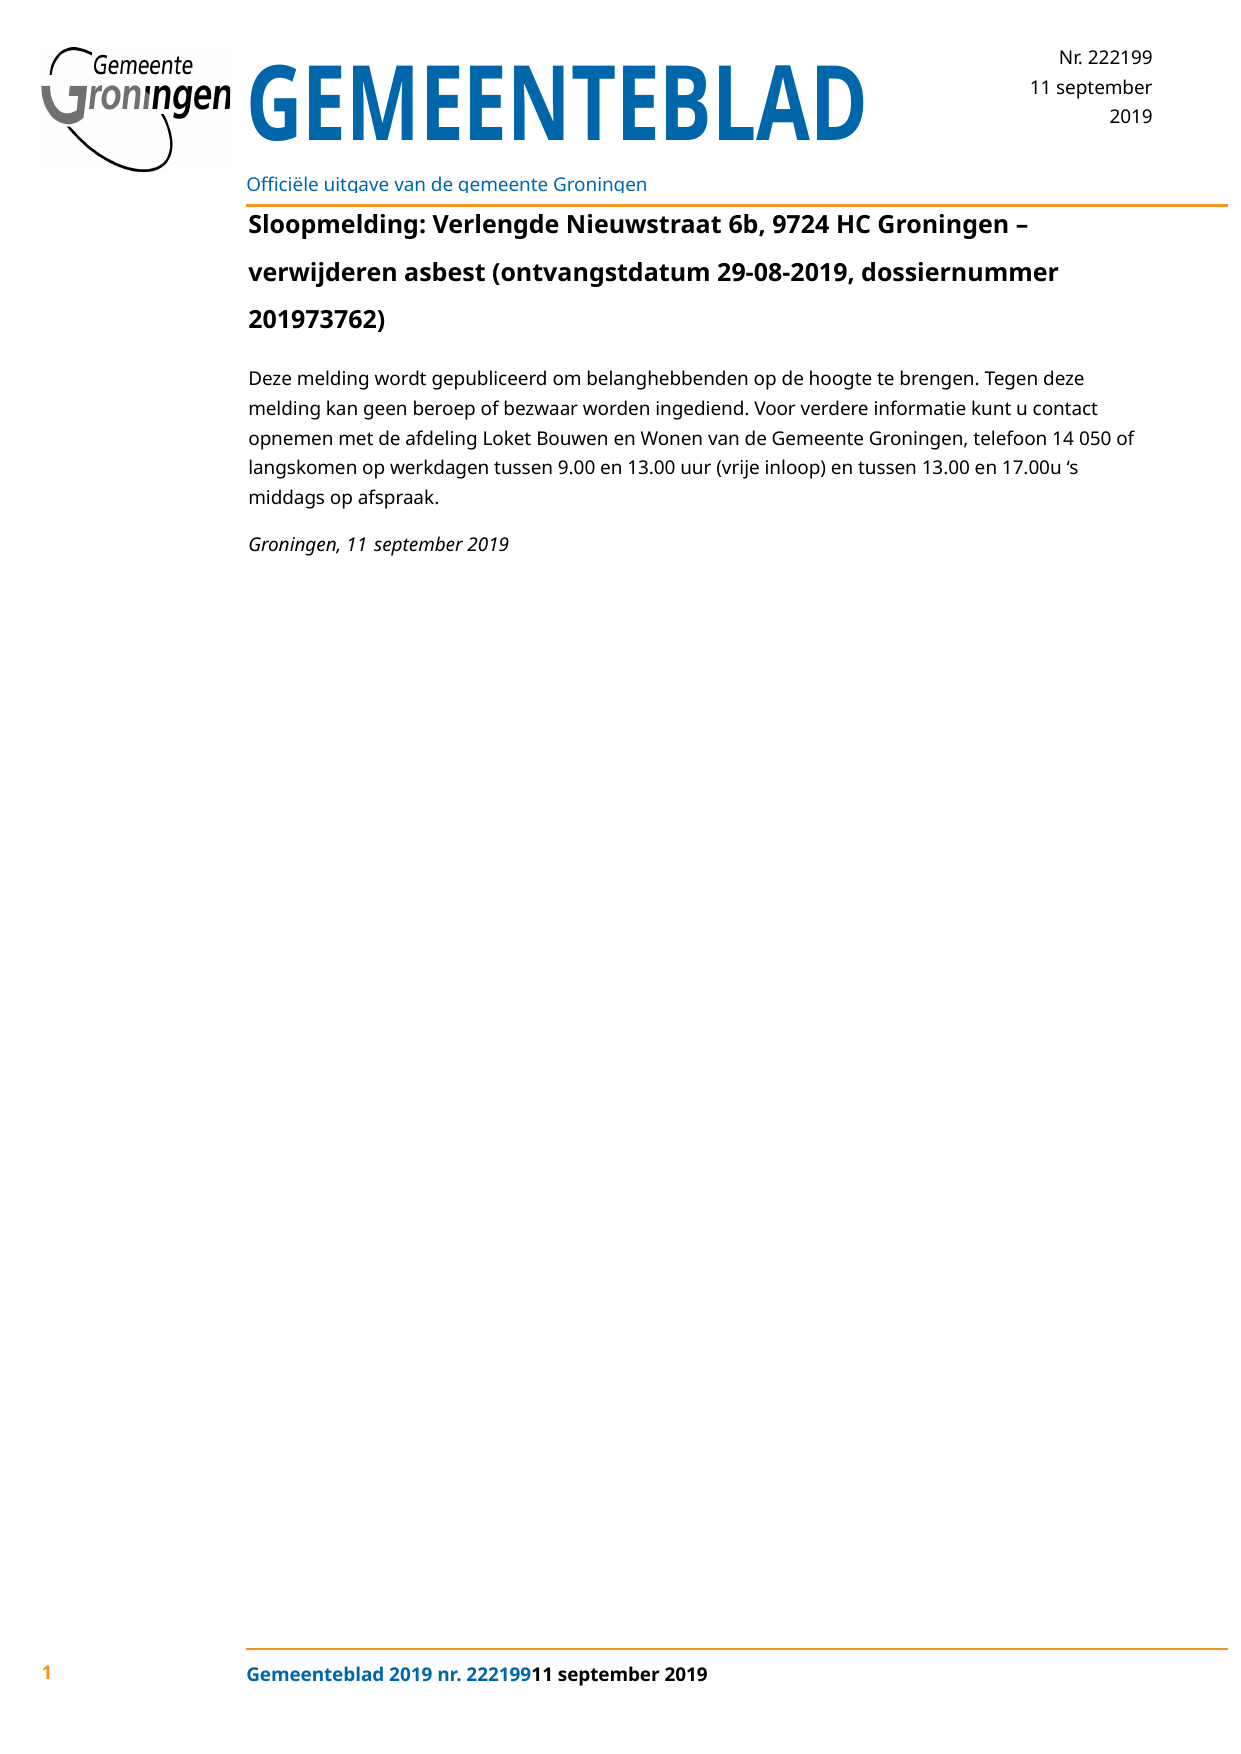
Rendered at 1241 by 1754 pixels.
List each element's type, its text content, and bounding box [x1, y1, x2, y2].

picture [41, 47, 231, 172]
text Sloopmelding: Verlengde Nieuwstraat 6b, 9724 HC Groningen – verwijderen asbest (ontvangstdatum 29-08-2019, dossiernummer 201973762) [248, 207, 1152, 336]
text Deze melding wordt gepubliceerd om belanghebbenden op de hoogte te brengen. Tegen deze melding kan geen beroep of bezwaar worden ingediend. Voor verdere informatie kunt u contact opnemen met de afdeling Loket Bouwen en Wonen van de Gemeente Groningen, telefoon 14 050 of langskomen op werkdagen tussen 9.00 en 13.00 uur (vrije inloop) en tussen 13.00 en 17.00u ‘s middags op afspraak. [248, 366, 1152, 509]
text Groningen, 11 september 2019 [248, 532, 1152, 557]
